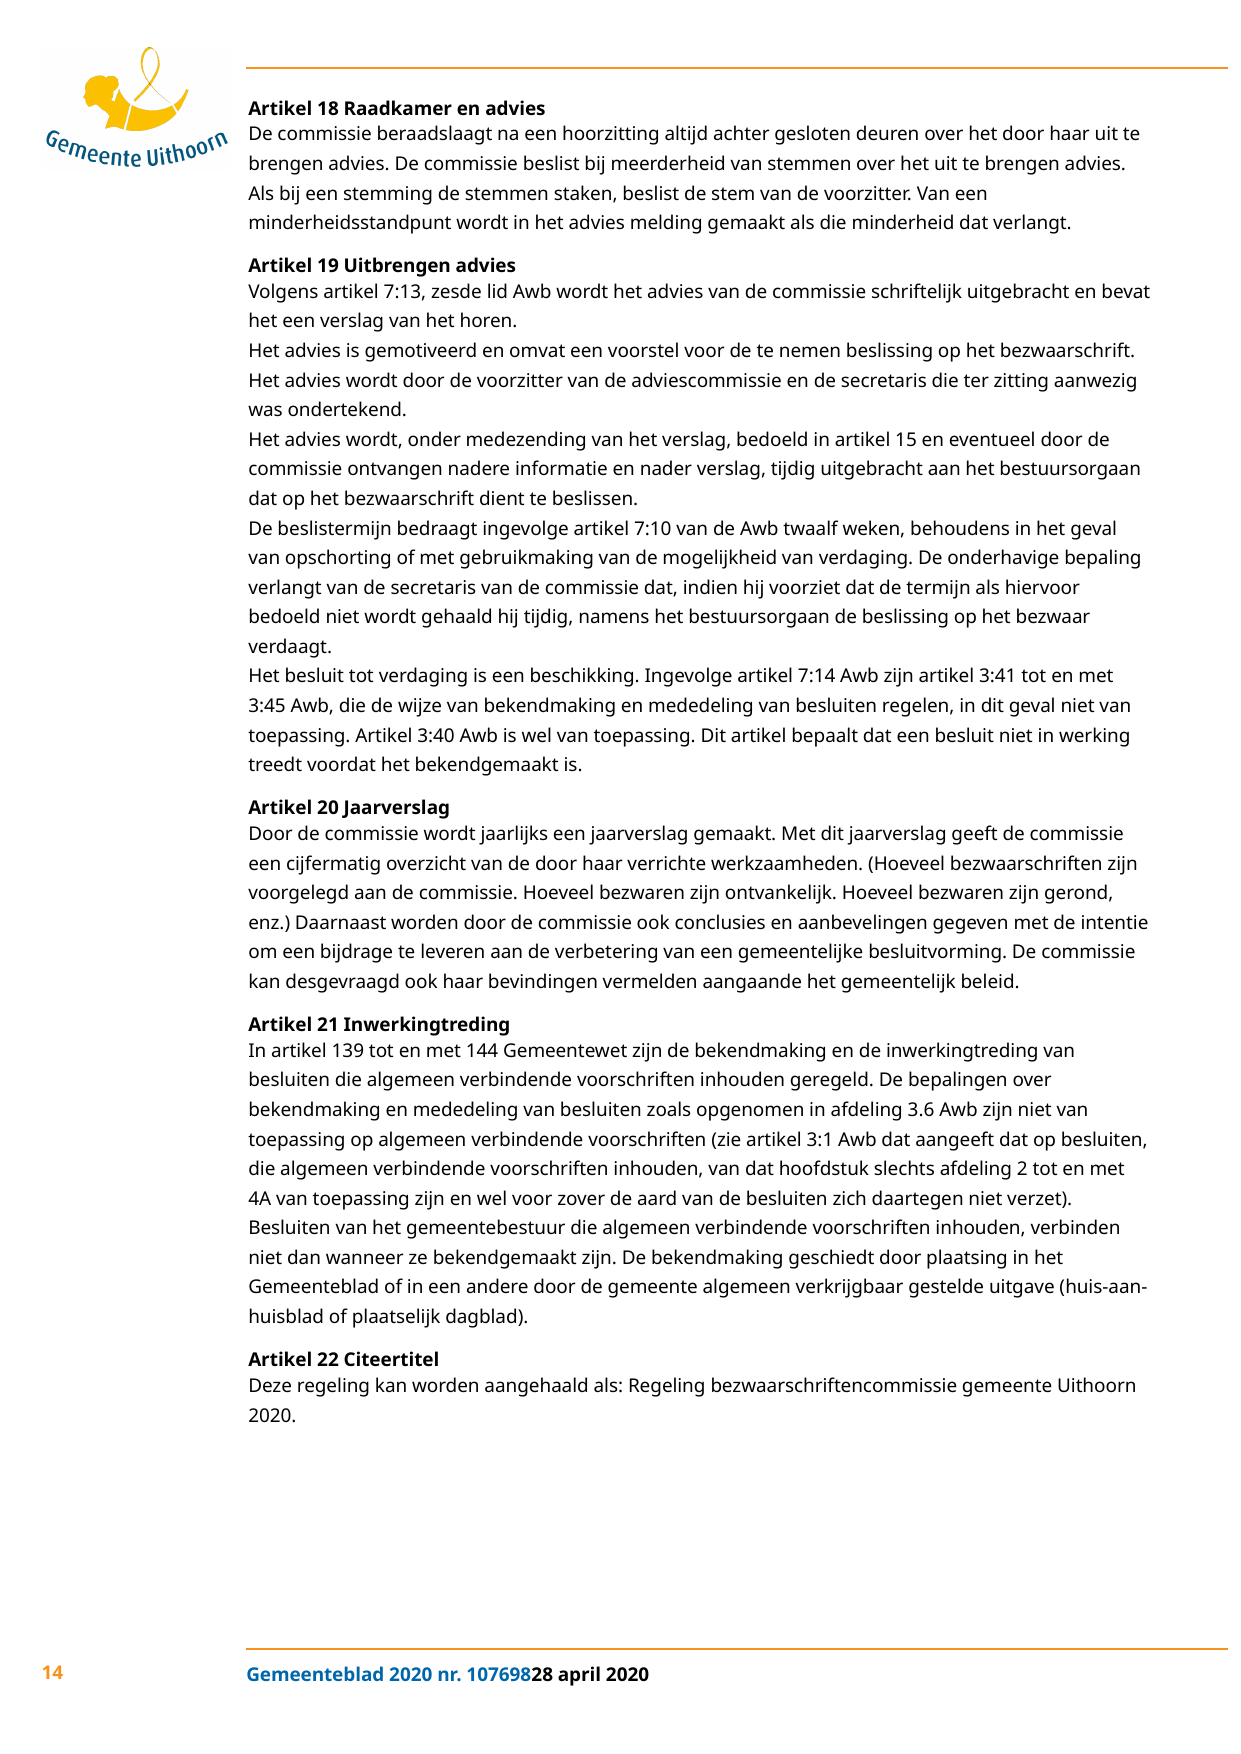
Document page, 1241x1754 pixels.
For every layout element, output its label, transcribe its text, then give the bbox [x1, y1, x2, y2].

text Artikel 20 Jaarverslag [248, 794, 1152, 820]
text In artikel 139 tot en met 144 Gemeentewet zijn de bekendmaking en de inwerkingtreding van besluiten die algemeen verbindende voorschriften inhouden geregeld. De bepalingen over bekendmaking en mededeling van besluiten zoals opgenomen in afdeling 3.6 Awb zijn niet van toepassing op algemeen verbindende voorschriften (zie artikel 3:1 Awb dat aangeeft dat op besluiten, die algemeen verbindende voorschriften inhouden, van dat hoofdstuk slechts afdeling 2 tot en met 4A van toepassing zijn en wel voor zover de aard van de besluiten zich daartegen niet verzet). Besluiten van het gemeentebestuur die algemeen verbindende voorschriften inhouden, verbinden niet dan wanneer ze bekendgemaakt zijn. De bekendmaking geschiedt door plaatsing in het Gemeenteblad of in een andere door de gemeente algemeen verkrijgbaar gestelde uitgave (huis-aan-huisblad of plaatselijk dagblad). [248, 1037, 1152, 1329]
text Het advies wordt, onder medezending van het verslag, bedoeld in artikel 15 en eventueel door de commissie ontvangen nadere informatie en nader verslag, tijdig uitgebracht aan het bestuursorgaan dat op het bezwaarschrift dient te beslissen. [248, 426, 1152, 511]
text Het advies is gemotiveerd en omvat een voorstel voor de te nemen beslissing op het bezwaarschrift. Het advies wordt door de voorzitter van de adviescommissie en de secretaris die ter zitting aanwezig was ondertekend. [248, 337, 1152, 422]
text Artikel 19 Uitbrengen advies [248, 252, 1152, 278]
picture [41, 47, 231, 172]
text Volgens artikel 7:13, zesde lid Awb wordt het advies van de commissie schriftelijk uitgebracht en bevat het een verslag van het horen. [248, 278, 1152, 333]
text Deze regeling kan worden aangehaald als: Regeling bezwaarschriftencommissie gemeente Uithoorn 2020. [248, 1372, 1152, 1427]
text De beslistermijn bedraagt ingevolge artikel 7:10 van de Awb twaalf weken, behoudens in het geval van opschorting of met gebruikmaking van de mogelijkheid van verdaging. De onderhavige bepaling verlangt van de secretaris van de commissie dat, indien hij voorziet dat de termijn als hiervoor bedoeld niet wordt gehaald hij tijdig, namens het bestuursorgaan de beslissing op het bezwaar verdaagt. [248, 515, 1152, 659]
text Artikel 22 Citeertitel [248, 1346, 1152, 1372]
text Artikel 18 Raadkamer en advies [248, 95, 1152, 121]
text Het besluit tot verdaging is een beschikking. Ingevolge artikel 7:14 Awb zijn artikel 3:41 tot en met 3:45 Awb, die de wijze van bekendmaking en mededeling van besluiten regelen, in dit geval niet van toepassing. Artikel 3:40 Awb is wel van toepassing. Dit artikel bepaalt dat een besluit niet in werking treedt voordat het bekendgemaakt is. [248, 663, 1152, 777]
text Artikel 21 Inwerkingtreding [248, 1011, 1152, 1037]
text De commissie beraadslaagt na een hoorzitting altijd achter gesloten deuren over het door haar uit te brengen advies. De commissie beslist bij meerderheid van stemmen over het uit te brengen advies. Als bij een stemming de stemmen staken, beslist de stem van de voorzitter. Van een minderheidsstandpunt wordt in het advies melding gemaakt als die minderheid dat verlangt. [248, 121, 1152, 235]
text Door de commissie wordt jaarlijks een jaarverslag gemaakt. Met dit jaarverslag geeft de commissie een cijfermatig overzicht van de door haar verrichte werkzaamheden. (Hoeveel bezwaarschriften zijn voorgelegd aan de commissie. Hoeveel bezwaren zijn ontvankelijk. Hoeveel bezwaren zijn gerond, enz.) Daarnaast worden door de commissie ook conclusies en aanbevelingen gegeven met de intentie om een bijdrage te leveren aan de verbetering van een gemeentelijke besluitvorming. De commissie kan desgevraagd ook haar bevindingen vermelden aangaande het gemeentelijk beleid. [248, 820, 1152, 994]
